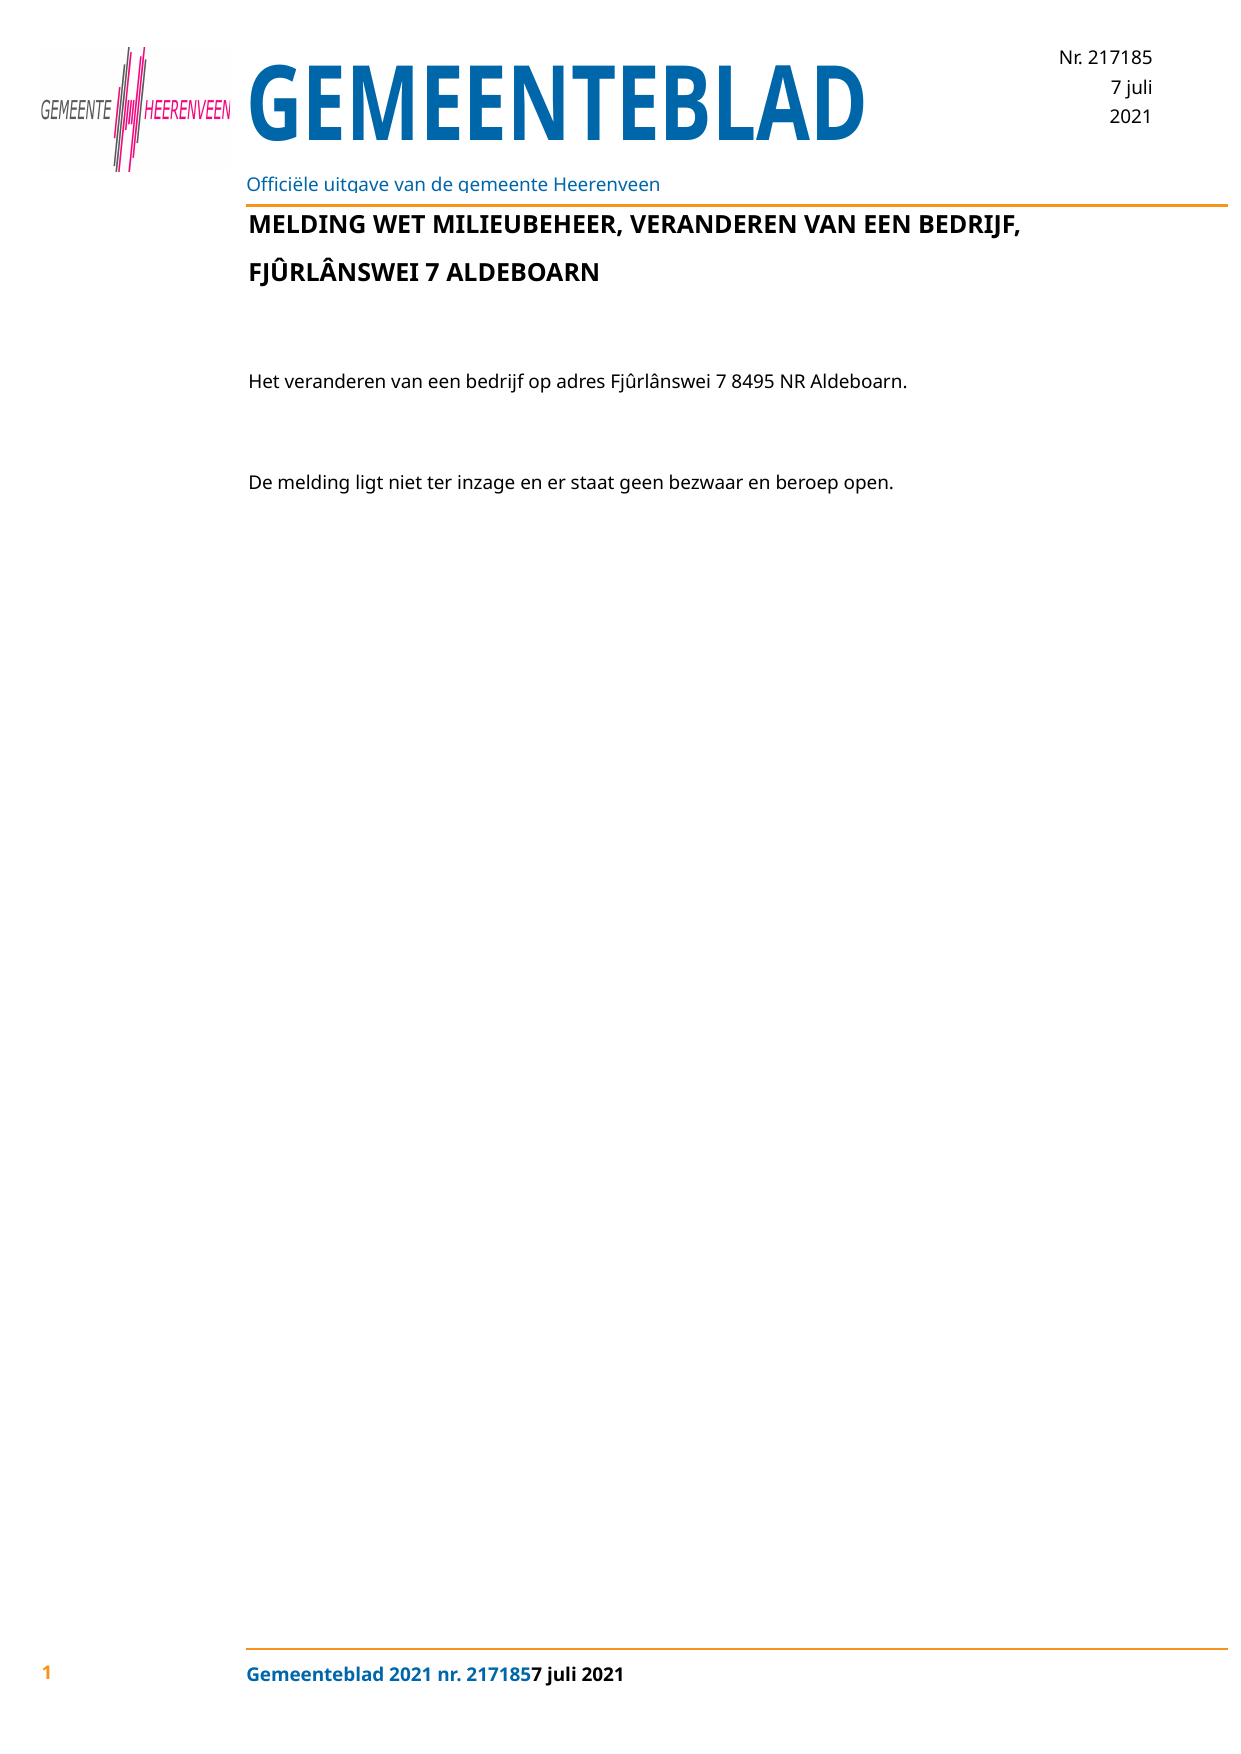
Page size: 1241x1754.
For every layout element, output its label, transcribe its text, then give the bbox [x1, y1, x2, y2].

text Het veranderen van een bedrijf op adres Fjûrlânswei 7 8495 NR Aldeboarn. [248, 368, 1152, 394]
picture [41, 47, 231, 172]
text De melding ligt niet ter inzage en er staat geen bezwaar en beroep open. [248, 469, 1152, 495]
text MELDING WET MILIEUBEHEER, VERANDEREN VAN EEN BEDRIJF, FJÛRLÂNSWEI 7 ALDEBOARN [248, 207, 1152, 288]
